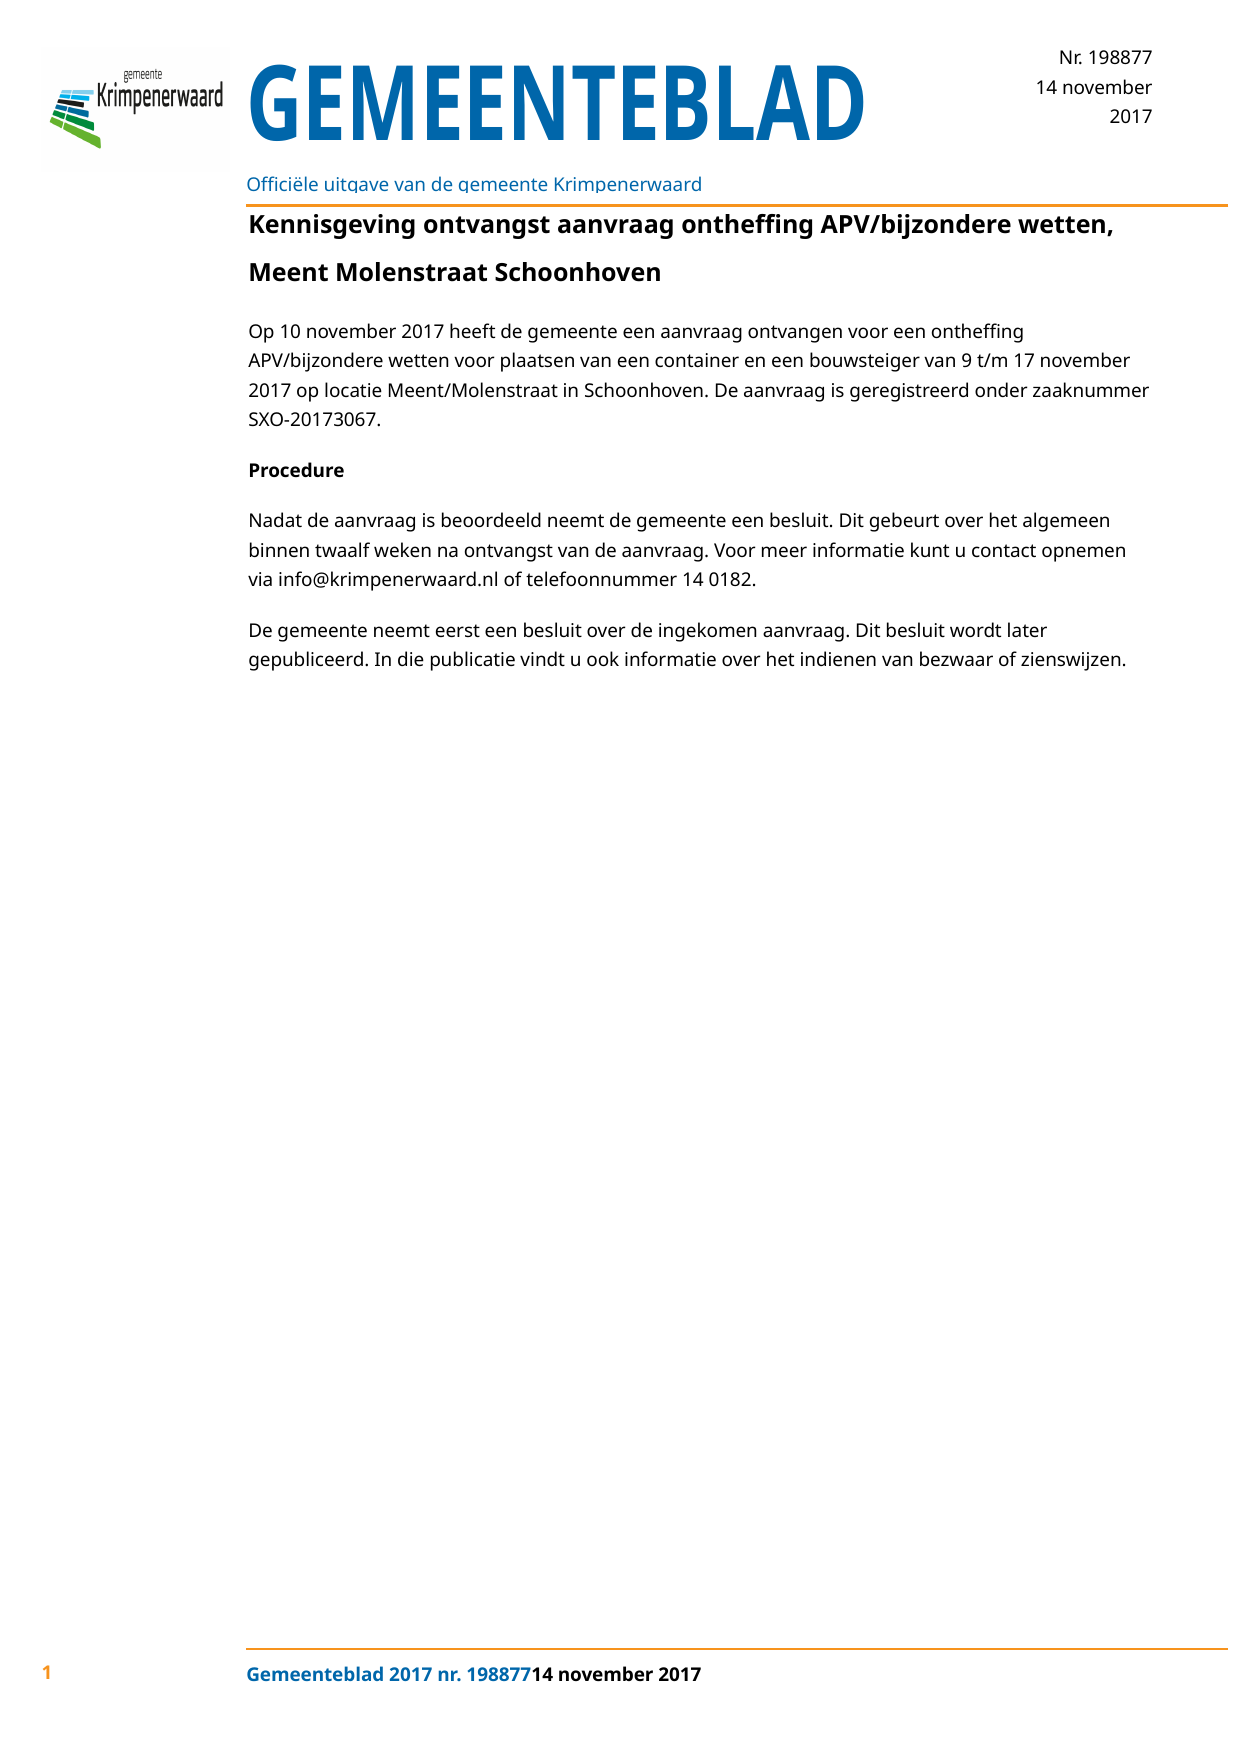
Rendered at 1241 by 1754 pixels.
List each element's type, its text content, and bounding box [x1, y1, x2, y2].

text Nadat de aanvraag is beoordeeld neemt de gemeente een besluit. Dit gebeurt over het algemeen binnen twaalf weken na ontvangst van de aanvraag. Voor meer informatie kunt u contact opnemen via info@krimpenerwaard.nl of telefoonnummer 14 0182. [248, 507, 1152, 592]
text Op 10 november 2017 heeft de gemeente een aanvraag ontvangen voor een ontheffing APV/bijzondere wetten voor plaatsen van een container en een bouwsteiger van 9 t/m 17 november 2017 op locatie Meent/Molenstraat in Schoonhoven. De aanvraag is geregistreerd onder zaaknummer SXO-20173067. [248, 318, 1152, 432]
text Kennisgeving ontvangst aanvraag ontheffing APV/bijzondere wetten, Meent Molenstraat Schoonhoven [248, 207, 1152, 288]
text De gemeente neemt eerst een besluit over de ingekomen aanvraag. Dit besluit wordt later gepubliceerd. In die publicatie vindt u ook informatie over het indienen van bezwaar of zienswijzen. [248, 617, 1152, 672]
picture [41, 47, 231, 172]
text Procedure [248, 457, 1152, 483]
